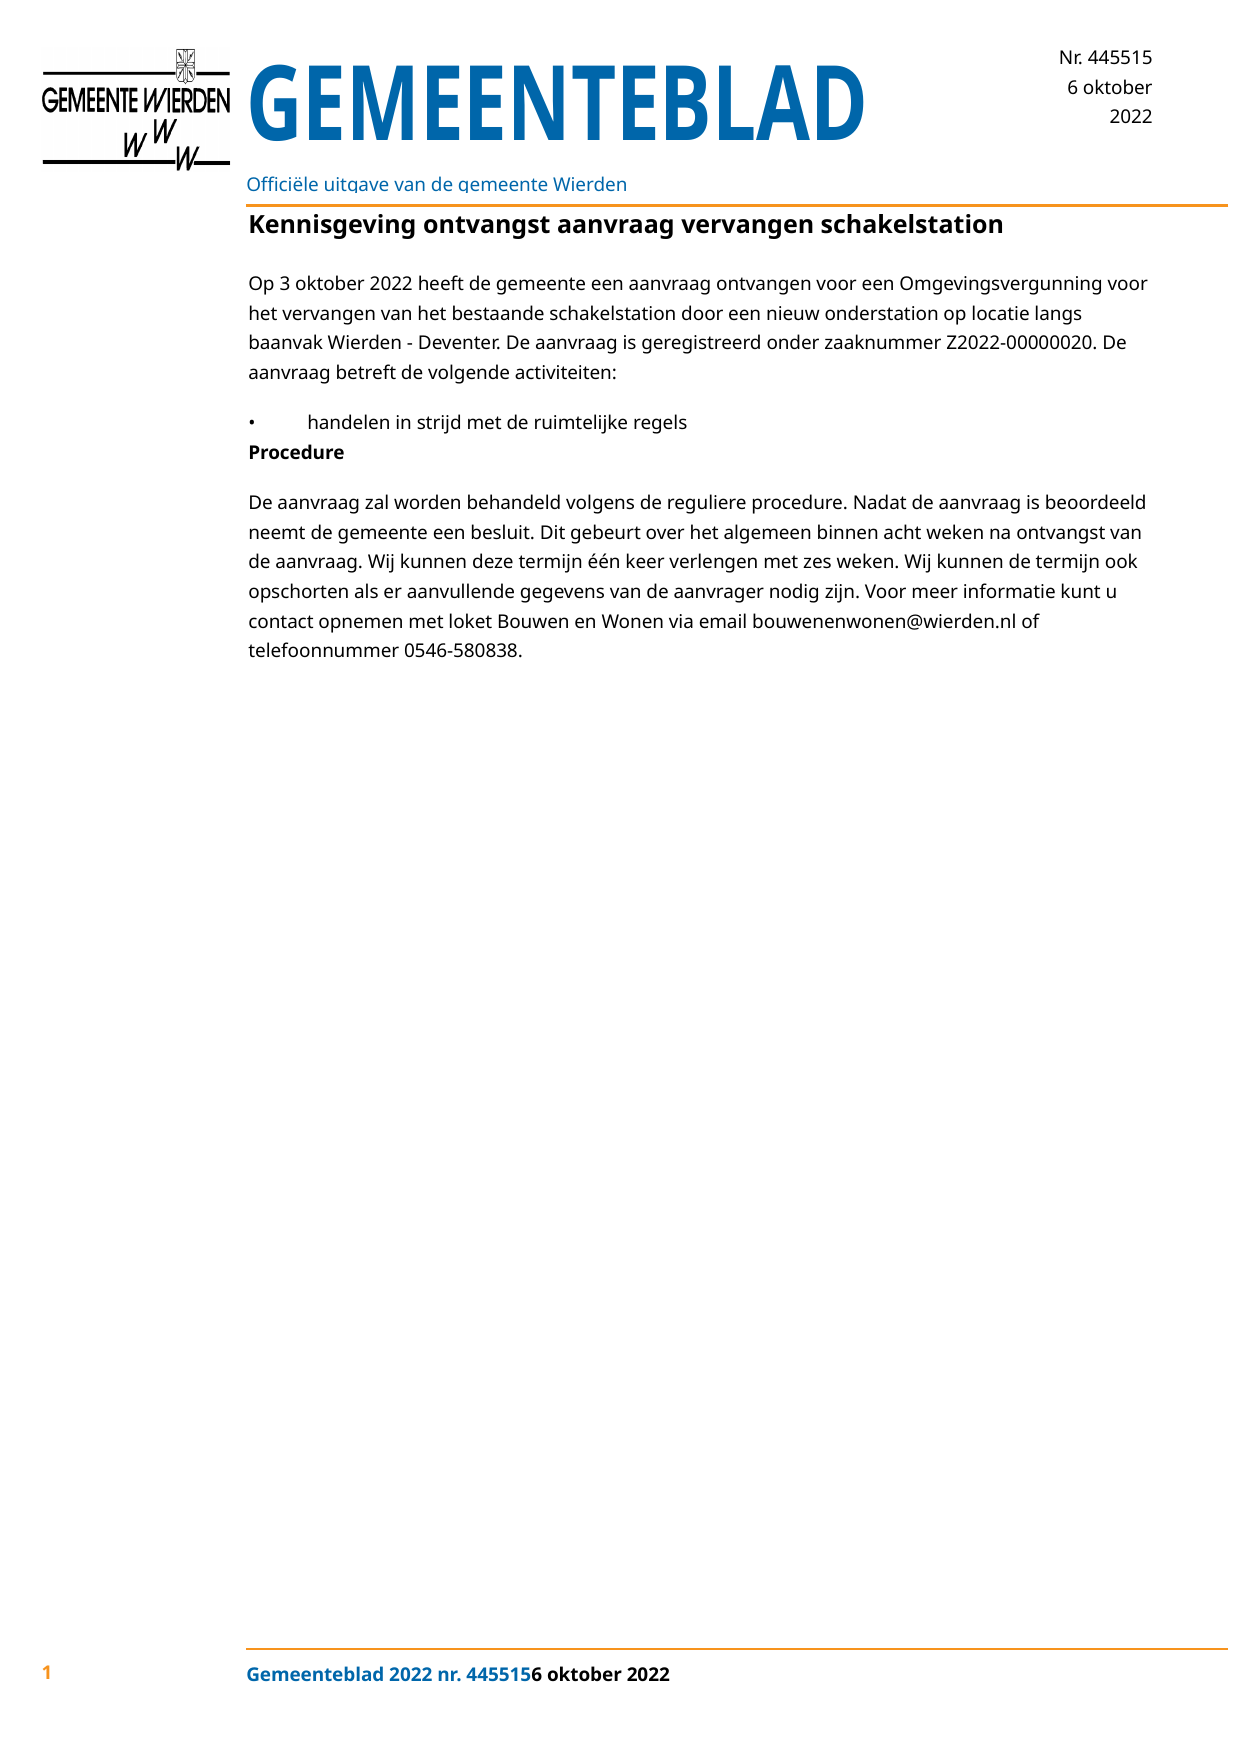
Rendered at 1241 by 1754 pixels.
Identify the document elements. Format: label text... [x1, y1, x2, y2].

text Procedure [248, 439, 1152, 465]
picture [41, 47, 231, 172]
text Kennisgeving ontvangst aanvraag vervangen schakelstation [248, 207, 1152, 241]
text Op 3 oktober 2022 heeft de gemeente een aanvraag ontvangen voor een Omgevingsvergunning voor het vervangen van het bestaande schakelstation door een nieuw onderstation op locatie langs baanvak Wierden - Deventer. De aanvraag is geregistreerd onder zaaknummer Z2022-00000020. De aanvraag betreft de volgende activiteiten: [248, 270, 1152, 385]
text De aanvraag zal worden behandeld volgens de reguliere procedure. Nadat de aanvraag is beoordeeld neemt de gemeente een besluit. Dit gebeurt over het algemeen binnen acht weken na ontvangst van de aanvraag. Wij kunnen deze termijn één keer verlengen met zes weken. Wij kunnen de termijn ook opschorten als er aanvullende gegevens van de aanvrager nodig zijn. Voor meer informatie kunt u contact opnemen met loket Bouwen en Wonen via email bouwenenwonen@wierden.nl of telefoonnummer 0546-580838. [248, 489, 1152, 663]
list handelen in strijd met de ruimtelijke regels [248, 409, 1152, 435]
